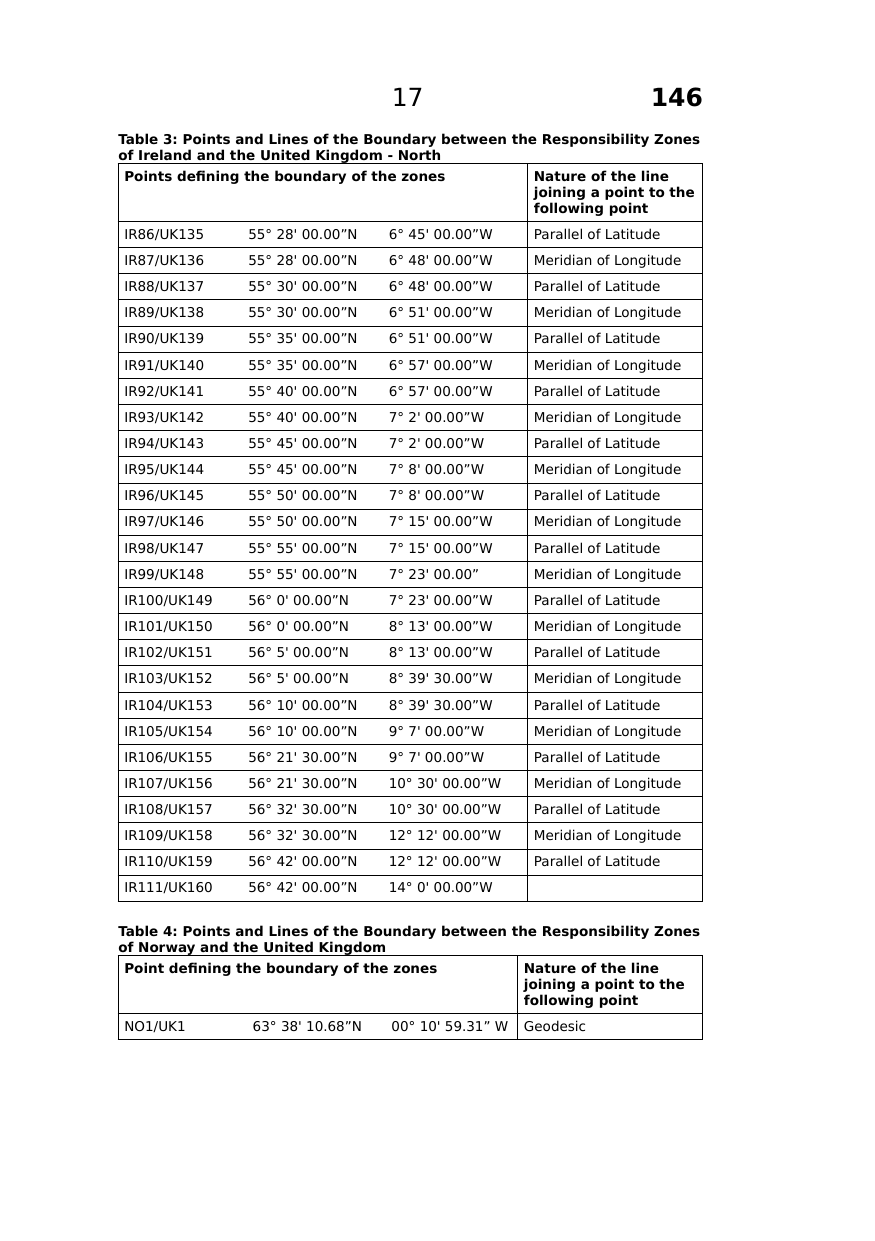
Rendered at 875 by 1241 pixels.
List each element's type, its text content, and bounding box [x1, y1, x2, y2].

table_cell Parallel of Latitude [528, 484, 702, 508]
table_cell IR101/UK150 [119, 614, 242, 639]
table_cell [528, 876, 702, 901]
table_cell 55° 45' 00.00”N [242, 431, 382, 456]
table_cell 7° 8' 00.00”W [383, 484, 527, 508]
table_cell IR88/UK137 [119, 274, 242, 299]
table_cell 56° 10' 00.00”N [242, 719, 382, 744]
table_cell NO1/UK1 [119, 1014, 247, 1039]
table_header Table 3: Points and Lines of the Boundary between the Responsibility Zones of Ireland and the United Kingdom - North [118, 132, 703, 163]
table_cell 55° 30' 00.00”N [242, 274, 382, 299]
table_cell Parallel of Latitude [528, 693, 702, 718]
table_cell 56° 21' 30.00”N [242, 771, 382, 796]
table_cell 8° 39' 30.00”W [383, 666, 527, 692]
table_cell 8° 13' 00.00”W [383, 640, 527, 665]
table_cell 14° 0' 00.00”W [383, 876, 527, 901]
table_cell Parallel of Latitude [528, 431, 702, 456]
table_cell 56° 0' 00.00”N [242, 588, 382, 613]
table_cell Geodesic [518, 1014, 702, 1039]
table_cell Parallel of Latitude [528, 797, 702, 822]
table_cell Meridian of Longitude [528, 666, 702, 692]
table_cell 8° 39' 30.00”W [383, 693, 527, 718]
table_cell Meridian of Longitude [528, 823, 702, 848]
table_cell 56° 42' 00.00”N [242, 850, 382, 874]
table_cell 7° 15' 00.00”W [383, 536, 527, 561]
table_cell IR108/UK157 [119, 797, 242, 822]
table_cell IR105/UK154 [119, 719, 242, 744]
table_cell 9° 7' 00.00”W [383, 719, 527, 744]
table_cell 6° 48' 00.00”W [383, 248, 527, 273]
table_cell IR106/UK155 [119, 745, 242, 770]
table_cell Meridian of Longitude [528, 614, 702, 639]
table_cell Point defining the boundary of the zones [119, 956, 517, 1013]
table_cell Meridian of Longitude [528, 562, 702, 587]
table_cell 55° 55' 00.00”N [242, 562, 382, 587]
table_cell 56° 10' 00.00”N [242, 693, 382, 718]
table_cell 10° 30' 00.00”W [383, 771, 527, 796]
table_cell Parallel of Latitude [528, 536, 702, 561]
table_cell 00° 10' 59.31” W [385, 1014, 517, 1039]
table_cell 9° 7' 00.00”W [383, 745, 527, 770]
table_cell IR90/UK139 [119, 327, 242, 352]
table_cell 56° 5' 00.00”N [242, 666, 382, 692]
table_cell 12° 12' 00.00”W [383, 823, 527, 848]
table_cell IR107/UK156 [119, 771, 242, 796]
table_cell 56° 0' 00.00”N [242, 614, 382, 639]
table_cell 6° 51' 00.00”W [383, 327, 527, 352]
table_cell 6° 57' 00.00”W [383, 379, 527, 404]
table_cell Meridian of Longitude [528, 719, 702, 744]
table_cell Parallel of Latitude [528, 850, 702, 874]
table_cell 55° 35' 00.00”N [242, 353, 382, 378]
table_cell 63° 38' 10.68”N [247, 1014, 385, 1039]
table_cell 55° 55' 00.00”N [242, 536, 382, 561]
table_cell IR87/UK136 [119, 248, 242, 273]
table_cell 7° 2' 00.00”W [383, 431, 527, 456]
table_cell IR102/UK151 [119, 640, 242, 665]
table_cell IR91/UK140 [119, 353, 242, 378]
table_cell Nature of the line joining a point to the following point [518, 956, 702, 1013]
table_cell 6° 57' 00.00”W [383, 353, 527, 378]
table_cell 8° 13' 00.00”W [383, 614, 527, 639]
table_cell Meridian of Longitude [528, 771, 702, 796]
table_cell IR98/UK147 [119, 536, 242, 561]
table_cell 56° 21' 30.00”N [242, 745, 382, 770]
table_cell 55° 28' 00.00”N [242, 248, 382, 273]
table_cell 55° 28' 00.00”N [242, 222, 382, 247]
table_cell 6° 48' 00.00”W [383, 274, 527, 299]
table_cell Meridian of Longitude [528, 405, 702, 430]
table_cell 56° 32' 30.00”N [242, 797, 382, 822]
table_cell IR104/UK153 [119, 693, 242, 718]
table_cell IR89/UK138 [119, 300, 242, 326]
table_cell IR100/UK149 [119, 588, 242, 613]
table_cell IR99/UK148 [119, 562, 242, 587]
table_cell 7° 23' 00.00”W [383, 588, 527, 613]
table_cell 55° 50' 00.00”N [242, 484, 382, 508]
table_cell 7° 2' 00.00”W [383, 405, 527, 430]
table_cell IR110/UK159 [119, 850, 242, 874]
table_cell Parallel of Latitude [528, 274, 702, 299]
table_cell IR93/UK142 [119, 405, 242, 430]
table_cell 55° 45' 00.00”N [242, 457, 382, 482]
table_cell 6° 45' 00.00”W [383, 222, 527, 247]
table_cell Meridian of Longitude [528, 457, 702, 482]
table_cell Meridian of Longitude [528, 510, 702, 535]
table_cell 56° 42' 00.00”N [242, 876, 382, 901]
table_cell IR103/UK152 [119, 666, 242, 692]
table_cell IR109/UK158 [119, 823, 242, 848]
table_cell 7° 15' 00.00”W [383, 510, 527, 535]
table_cell 7° 8' 00.00”W [383, 457, 527, 482]
table_cell Parallel of Latitude [528, 745, 702, 770]
table_cell IR86/UK135 [119, 222, 242, 247]
table_cell IR94/UK143 [119, 431, 242, 456]
table_cell IR95/UK144 [119, 457, 242, 482]
table_cell Parallel of Latitude [528, 222, 702, 247]
table_cell 10° 30' 00.00”W [383, 797, 527, 822]
table_cell 56° 32' 30.00”N [242, 823, 382, 848]
table_cell 55° 50' 00.00”N [242, 510, 382, 535]
table_cell 56° 5' 00.00”N [242, 640, 382, 665]
table_cell IR96/UK145 [119, 484, 242, 508]
table_cell Meridian of Longitude [528, 248, 702, 273]
table_cell IR97/UK146 [119, 510, 242, 535]
table_cell 55° 35' 00.00”N [242, 327, 382, 352]
table_cell 55° 40' 00.00”N [242, 405, 382, 430]
table_cell Meridian of Longitude [528, 300, 702, 326]
table_cell 6° 51' 00.00”W [383, 300, 527, 326]
table_cell Parallel of Latitude [528, 640, 702, 665]
table_cell Meridian of Longitude [528, 353, 702, 378]
table_cell IR92/UK141 [119, 379, 242, 404]
table_cell 12° 12' 00.00”W [383, 850, 527, 874]
table_cell Parallel of Latitude [528, 379, 702, 404]
table_cell IR111/UK160 [119, 876, 242, 901]
table_cell Nature of the line joining a point to the following point [528, 164, 702, 221]
table_cell 55° 40' 00.00”N [242, 379, 382, 404]
table_cell Parallel of Latitude [528, 588, 702, 613]
table_cell 55° 30' 00.00”N [242, 300, 382, 326]
table_header Table 4: Points and Lines of the Boundary between the Responsibility Zones of Norway and the United Kingdom [118, 924, 703, 955]
table_cell 7° 23' 00.00” [383, 562, 527, 587]
table_cell Points defining the boundary of the zones [119, 164, 527, 221]
table_cell Parallel of Latitude [528, 327, 702, 352]
